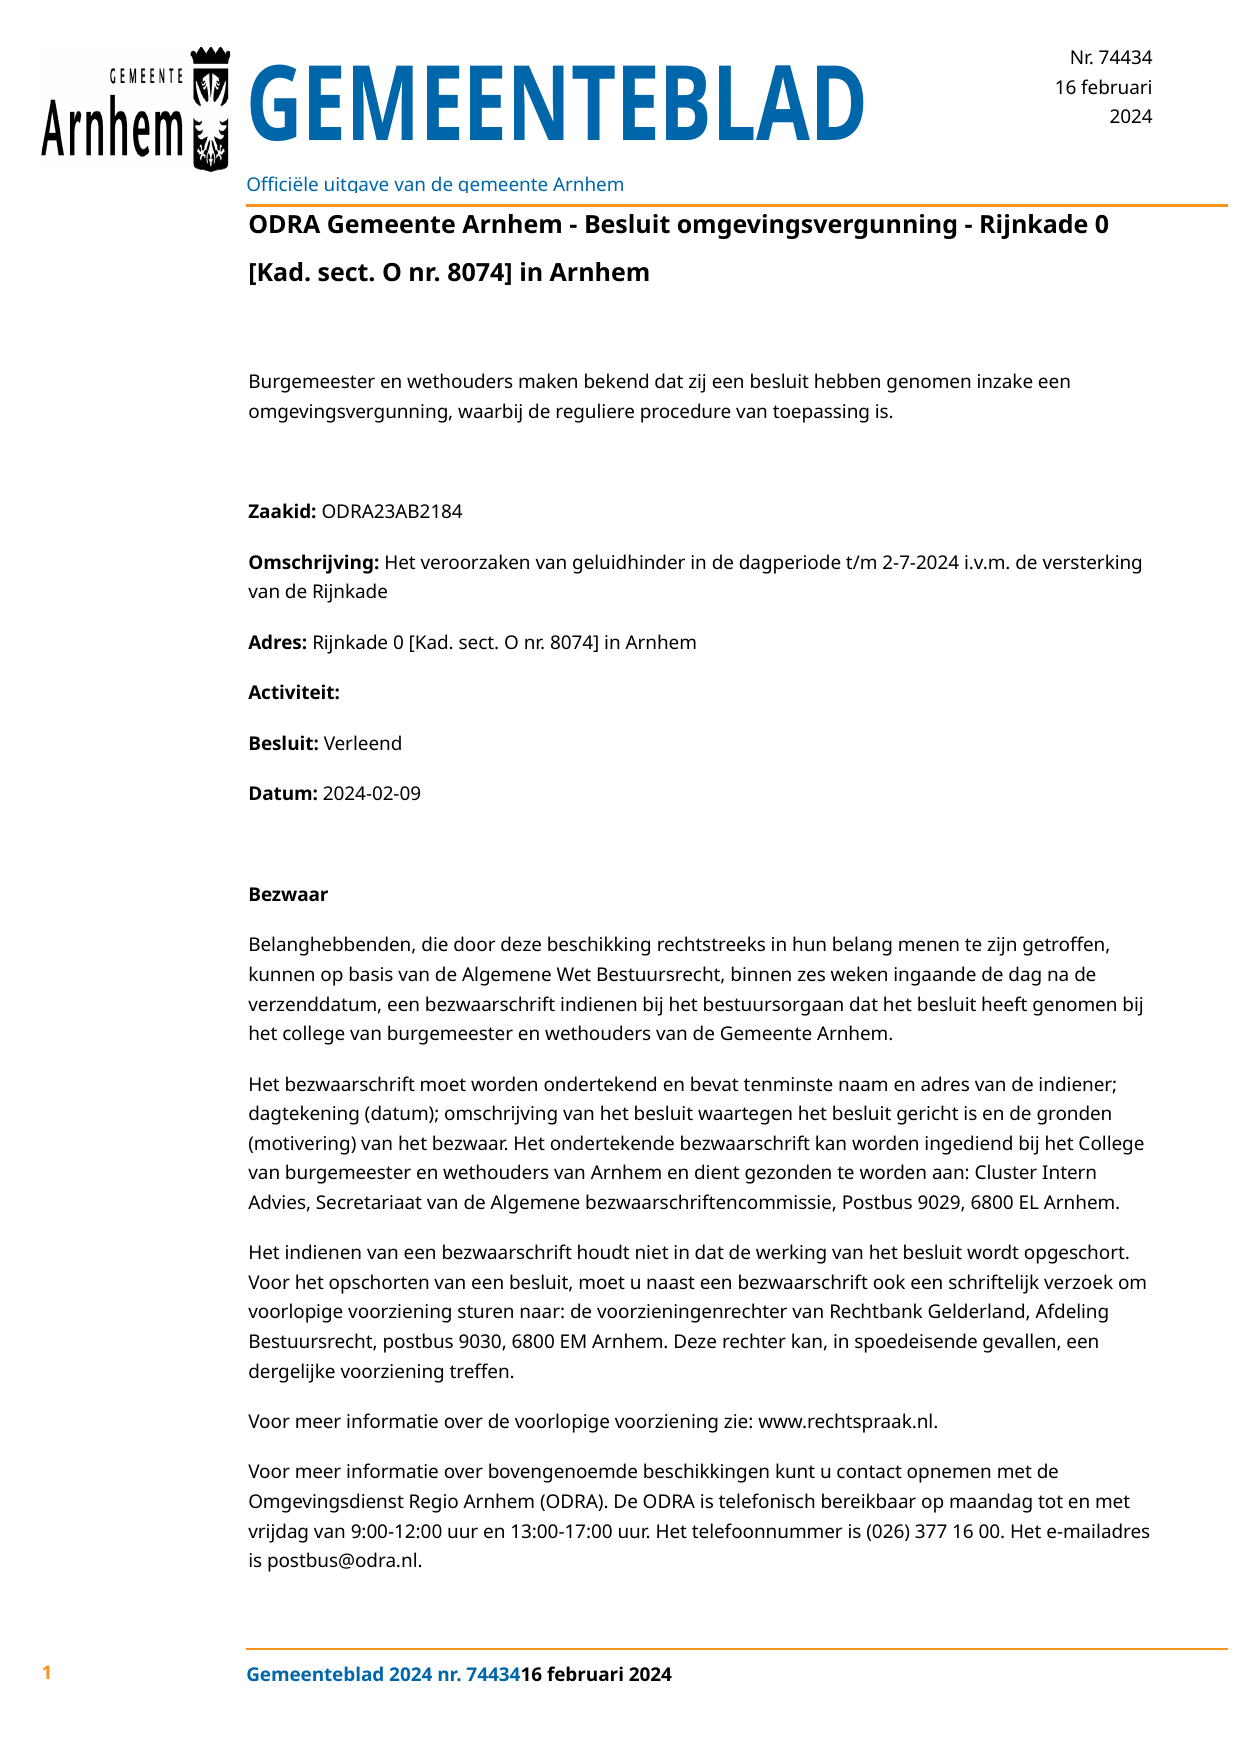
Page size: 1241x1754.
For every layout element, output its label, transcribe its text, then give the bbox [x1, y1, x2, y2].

text Zaakid: ODRA23AB2184 [248, 499, 1152, 524]
text Activiteit: [248, 679, 1152, 705]
text Het bezwaarschrift moet worden ondertekend en bevat tenminste naam en adres van de indiener; dagtekening (datum); omschrijving van het besluit waartegen het besluit gericht is en de gronden (motivering) van het bezwaar. Het ondertekende bezwaarschrift kan worden ingediend bij het College van burgemeester en wethouders van Arnhem en dient gezonden te worden aan: Cluster Intern Advies, Secretariaat van de Algemene bezwaarschriftencommissie, Postbus 9029, 6800 EL Arnhem. [248, 1071, 1152, 1215]
text Besluit: Verleend [248, 730, 1152, 756]
text Adres: Rijnkade 0 [Kad. sect. O nr. 8074] in Arnhem [248, 629, 1152, 655]
text Bezwaar [248, 881, 1152, 907]
text ODRA Gemeente Arnhem - Besluit omgevingsvergunning - Rijnkade 0 [Kad. sect. O nr. 8074] in Arnhem [248, 207, 1152, 288]
text Belanghebbenden, die door deze beschikking rechtstreeks in hun belang menen te zijn getroffen, kunnen op basis van de Algemene Wet Bestuursrecht, binnen zes weken ingaande de dag na de verzenddatum, een bezwaarschrift indienen bij het bestuursorgaan dat het besluit heeft genomen bij het college van burgemeester en wethouders van de Gemeente Arnhem. [248, 932, 1152, 1046]
text Datum: 2024-02-09 [248, 780, 1152, 806]
text Het indienen van een bezwaarschrift houdt niet in dat de werking van het besluit wordt opgeschort. Voor het opschorten van een besluit, moet u naast een bezwaarschrift ook een schriftelijk verzoek om voorlopige voorziening sturen naar: de voorzieningenrechter van Rechtbank Gelderland, Afdeling Bestuursrecht, postbus 9030, 6800 EM Arnhem. Deze rechter kan, in spoedeisende gevallen, een dergelijke voorziening treffen. [248, 1239, 1152, 1384]
text Voor meer informatie over bovengenoemde beschikkingen kunt u contact opnemen met de Omgevingsdienst Regio Arnhem (ODRA). De ODRA is telefonisch bereikbaar op maandag tot en met vrijdag van 9:00-12:00 uur en 13:00-17:00 uur. Het telefoonnummer is (026) 377 16 00. Het e-mailadres is postbus@odra.nl. [248, 1459, 1152, 1573]
text Omschrijving: Het veroorzaken van geluidhinder in de dagperiode t/m 2-7-2024 i.v.m. de versterking van de Rijnkade [248, 549, 1152, 604]
text Voor meer informatie over de voorlopige voorziening zie: www.rechtspraak.nl. [248, 1408, 1152, 1434]
picture [41, 47, 231, 172]
text Burgemeester en wethouders maken bekend dat zij een besluit hebben genomen inzake een omgevingsvergunning, waarbij de reguliere procedure van toepassing is. [248, 368, 1152, 424]
